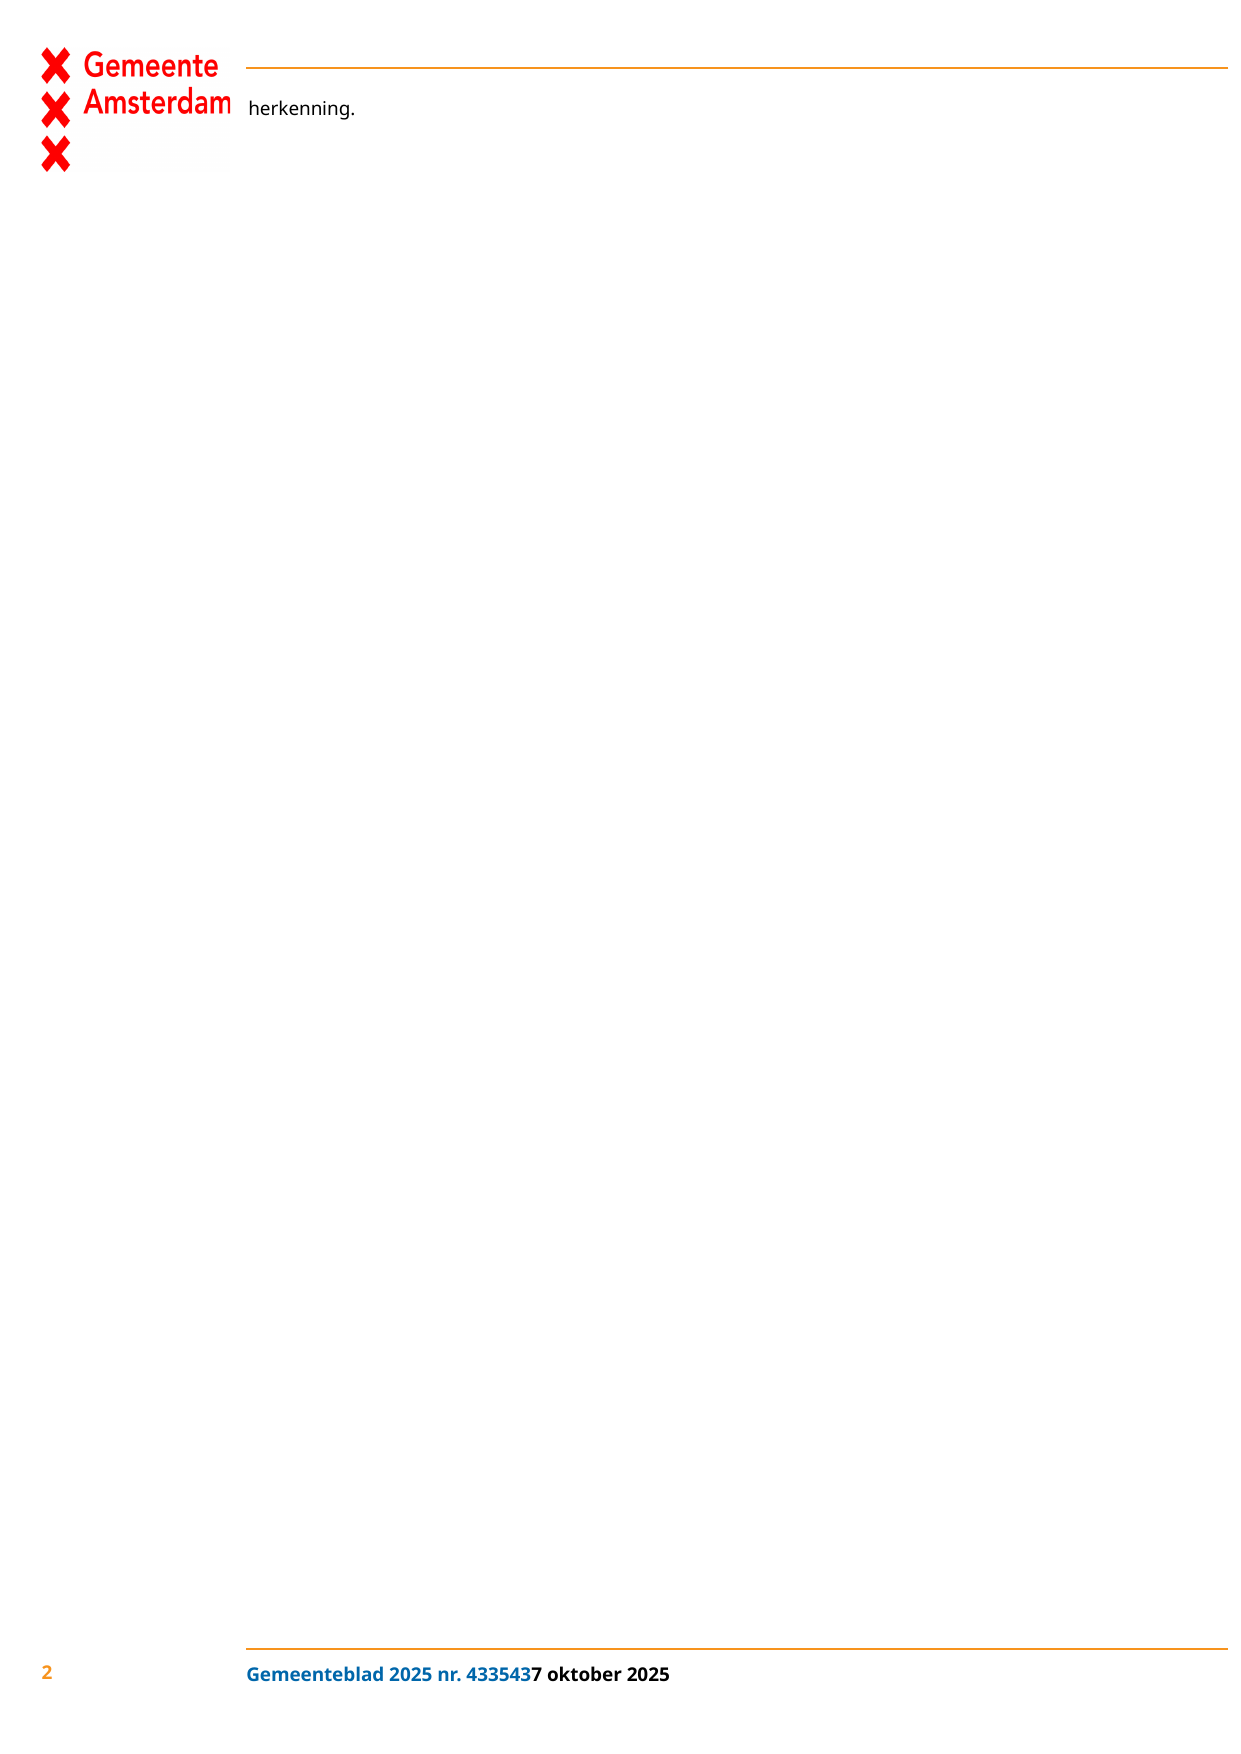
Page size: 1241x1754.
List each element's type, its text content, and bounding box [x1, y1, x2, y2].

picture [41, 47, 231, 172]
text herkenning. [248, 95, 1152, 121]
